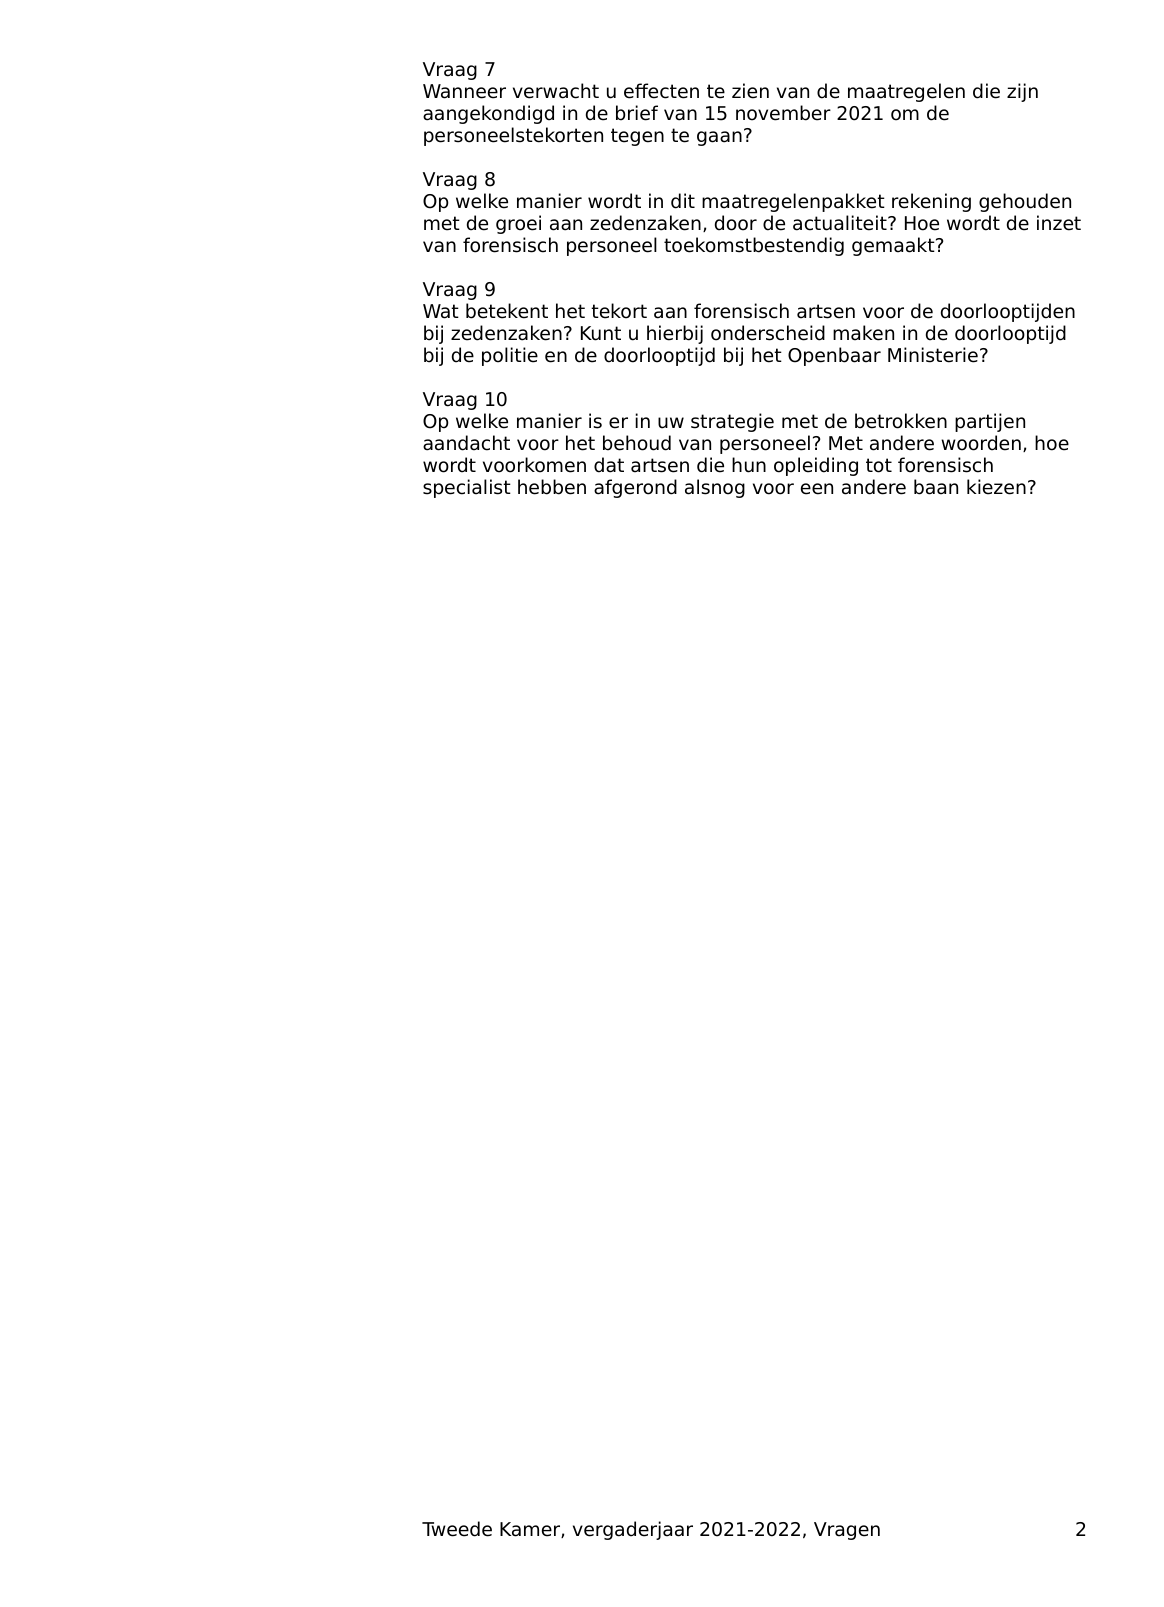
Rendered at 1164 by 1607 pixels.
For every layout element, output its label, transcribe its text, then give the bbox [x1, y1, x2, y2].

text Op welke manier is er in uw strategie met de betrokken partijen aandacht voor het behoud van personeel? Met andere woorden, hoe wordt voorkomen dat artsen die hun opleiding tot forensisch specialist hebben afgerond alsnog voor een andere baan kiezen? [422, 411, 1087, 499]
text Wat betekent het tekort aan forensisch artsen voor de doorlooptijden bij zedenzaken? Kunt u hierbij onderscheid maken in de doorlooptijd bij de politie en de doorlooptijd bij het Openbaar Ministerie? [422, 301, 1087, 367]
text Vraag 7 [422, 59, 1087, 81]
text Wanneer verwacht u effecten te zien van de maatregelen die zijn aangekondigd in de brief van 15 november 2021 om de personeelstekorten tegen te gaan? [422, 81, 1087, 147]
text Op welke manier wordt in dit maatregelenpakket rekening gehouden met de groei aan zedenzaken, door de actualiteit? Hoe wordt de inzet van forensisch personeel toekomstbestendig gemaakt? [422, 191, 1087, 257]
text Vraag 9 [422, 279, 1087, 301]
text Vraag 8 [422, 169, 1087, 191]
text Vraag 10 [422, 389, 1087, 411]
